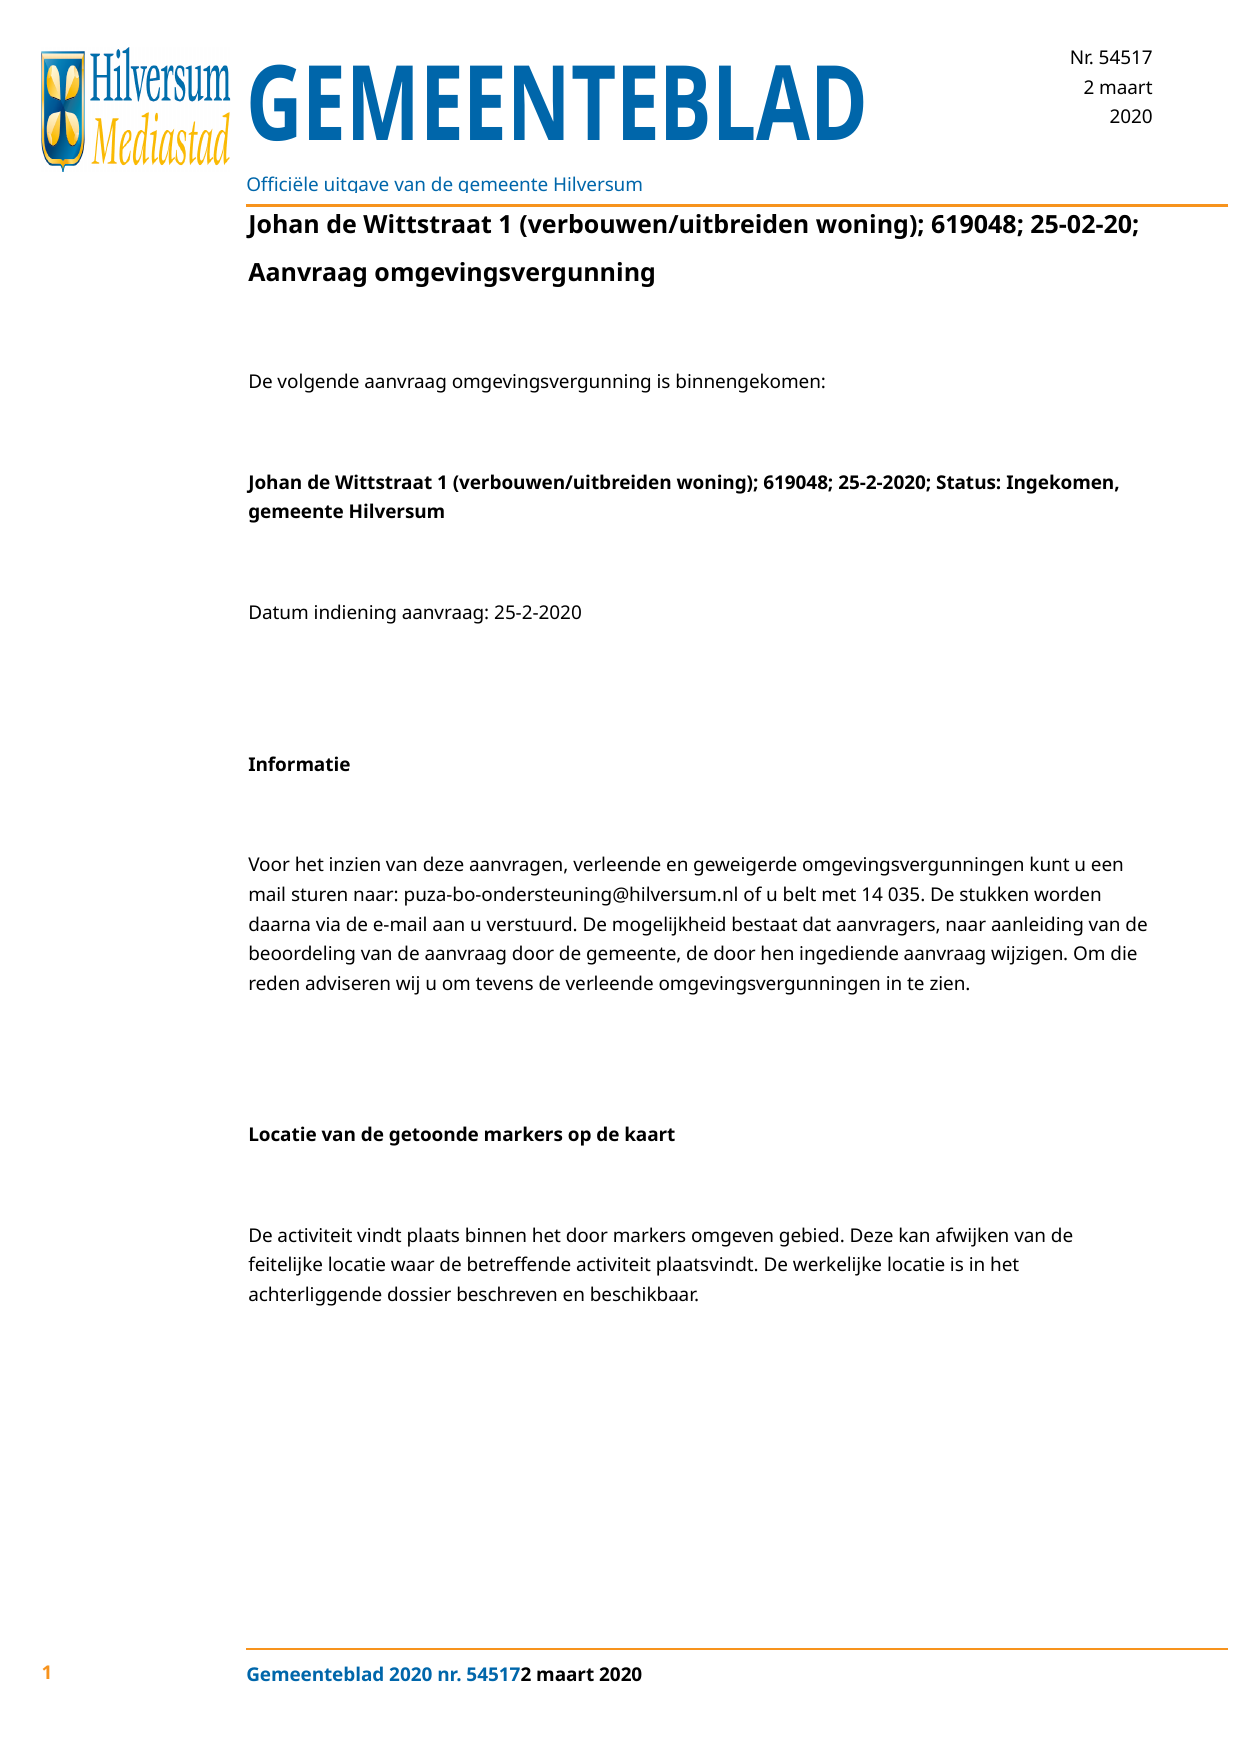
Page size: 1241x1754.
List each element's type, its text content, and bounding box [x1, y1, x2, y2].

text Johan de Wittstraat 1 (verbouwen/uitbreiden woning); 619048; 25-02-20; Aanvraag omgevingsvergunning [248, 207, 1152, 288]
text De volgende aanvraag omgevingsvergunning is binnengekomen: [248, 368, 1152, 394]
text De activiteit vindt plaats binnen het door markers omgeven gebied. Deze kan afwijken van de feitelijke locatie waar de betreffende activiteit plaatsvindt. De werkelijke locatie is in het achterliggende dossier beschreven en beschikbaar. [248, 1222, 1152, 1307]
text Datum indiening aanvraag: 25-2-2020 [248, 599, 1152, 625]
text Johan de Wittstraat 1 (verbouwen/uitbreiden woning); 619048; 25-2-2020; Status: Ingekomen, gemeente Hilversum [248, 469, 1152, 524]
text Voor het inzien van deze aanvragen, verleende en geweigerde omgevingsvergunningen kunt u een mail sturen naar: puza-bo-ondersteuning@hilversum.nl of u belt met 14 035. De stukken worden daarna via de e-mail aan u verstuurd. De mogelijkheid bestaat dat aanvragers, naar aanleiding van de beoordeling van de aanvraag door de gemeente, de door hen ingediende aanvraag wijzigen. Om die reden adviseren wij u om tevens de verleende omgevingsvergunningen in te zien. [248, 852, 1152, 996]
text Locatie van de getoonde markers op de kaart [248, 1121, 1152, 1147]
picture [41, 47, 231, 172]
text Informatie [248, 751, 1152, 777]
